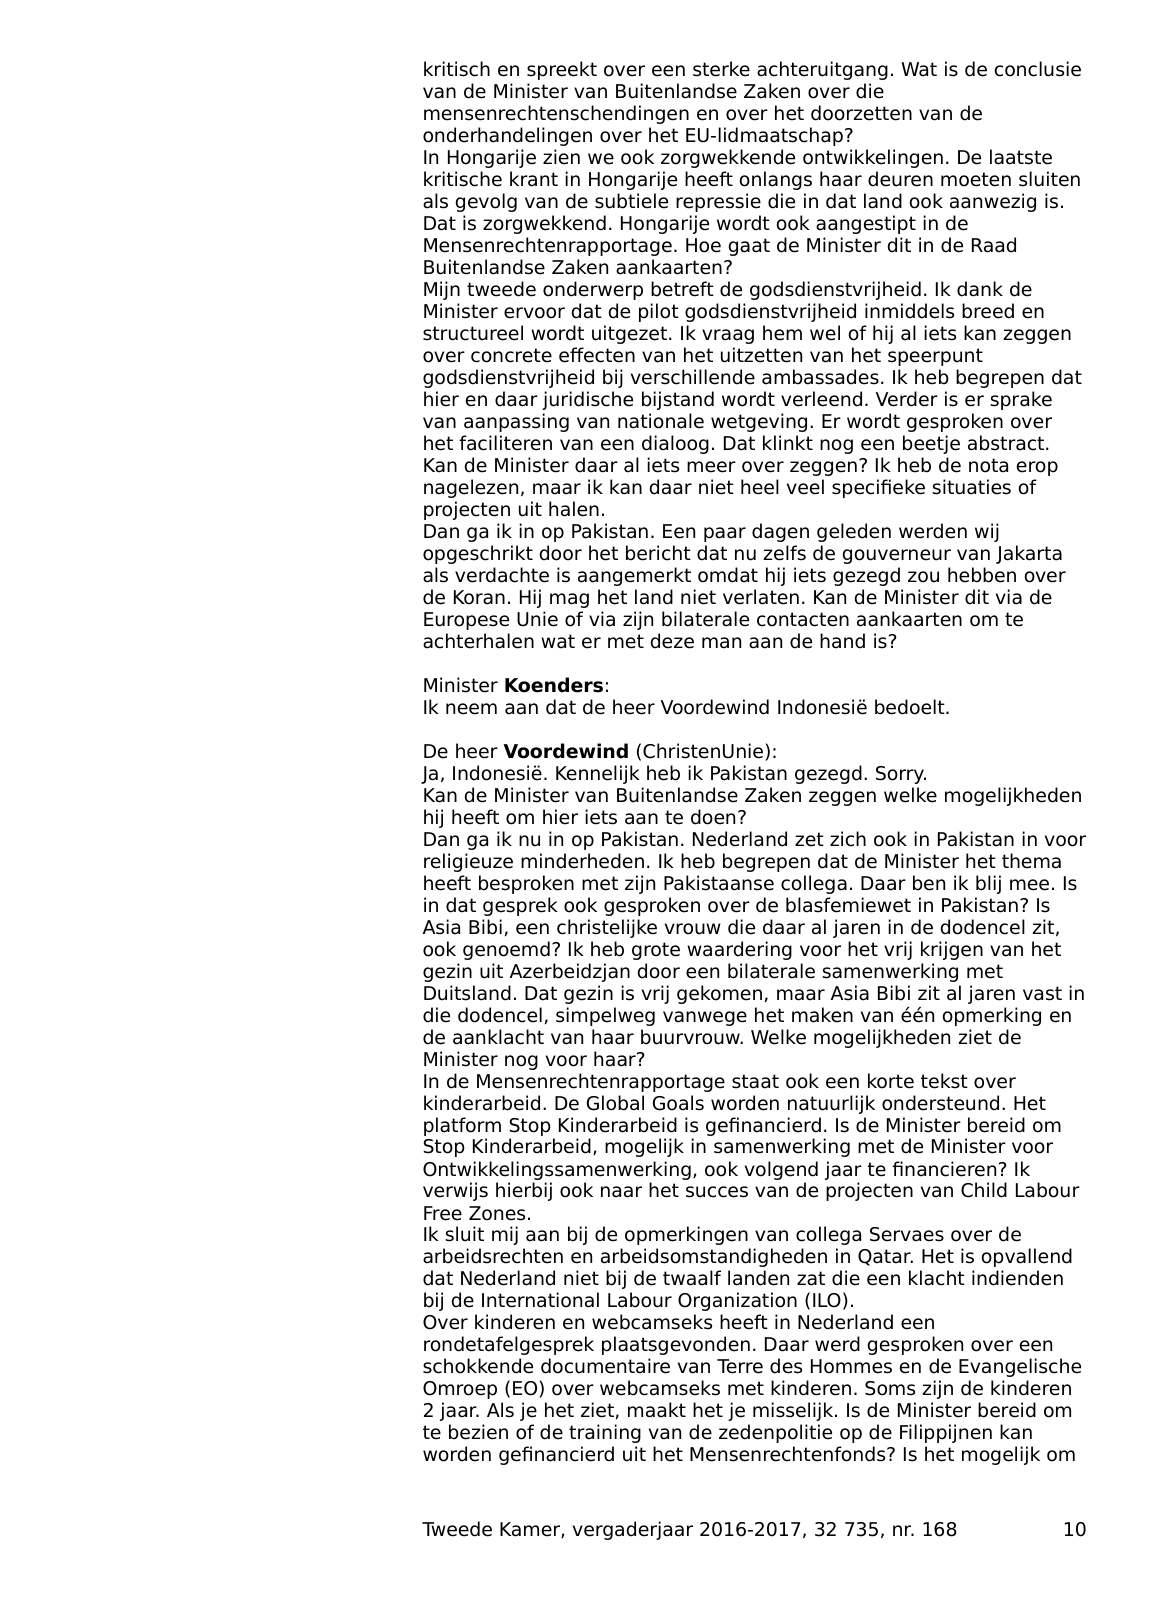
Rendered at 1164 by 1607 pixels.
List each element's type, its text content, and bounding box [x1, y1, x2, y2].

text Dan ga ik in op Pakistan. Een paar dagen geleden werden wij opgeschrikt door het bericht dat nu zelfs de gouverneur van Jakarta als verdachte is aangemerkt omdat hij iets gezegd zou hebben over de Koran. Hij mag het land niet verlaten. Kan de Minister dit via de Europese Unie of via zijn bilaterale contacten aankaarten om te achterhalen wat er met deze man aan de hand is? [422, 521, 1087, 652]
text Ik neem aan dat de heer Voordewind Indonesië bedoelt. [422, 697, 1087, 719]
text Dan ga ik nu in op Pakistan. Nederland zet zich ook in Pakistan in voor religieuze minderheden. Ik heb begrepen dat de Minister het thema heeft besproken met zijn Pakistaanse collega. Daar ben ik blij mee. Is in dat gesprek ook gesproken over de blasfemiewet in Pakistan? Is Asia Bibi, een christelijke vrouw die daar al jaren in de dodencel zit, ook genoemd? Ik heb grote waardering voor het vrij krijgen van het gezin uit Azerbeidzjan door een bilaterale samenwerking met Duitsland. Dat gezin is vrij gekomen, maar Asia Bibi zit al jaren vast in die dodencel, simpelweg vanwege het maken van één opmerking en de aanklacht van haar buurvrouw. Welke mogelijkheden ziet de Minister nog voor haar? [422, 829, 1087, 1071]
text Ja, Indonesië. Kennelijk heb ik Pakistan gezegd. Sorry. [422, 763, 1087, 785]
text In Hongarije zien we ook zorgwekkende ontwikkelingen. De laatste kritische krant in Hongarije heeft onlangs haar deuren moeten sluiten als gevolg van de subtiele repressie die in dat land ook aanwezig is. Dat is zorgwekkend. Hongarije wordt ook aangestipt in de Mensenrechtenrapportage. Hoe gaat de Minister dit in de Raad Buitenlandse Zaken aankaarten? [422, 147, 1087, 279]
text Kan de Minister van Buitenlandse Zaken zeggen welke mogelijkheden hij heeft om hier iets aan te doen? [422, 785, 1087, 829]
text De heer Voordewind (ChristenUnie): [422, 741, 1087, 763]
text Ik sluit mij aan bij de opmerkingen van collega Servaes over de arbeidsrechten en arbeidsomstandigheden in Qatar. Het is opvallend dat Nederland niet bij de twaalf landen zat die een klacht indienden bij de International Labour Organization (ILO). [422, 1224, 1087, 1312]
text Mijn tweede onderwerp betreft de godsdienstvrijheid. Ik dank de Minister ervoor dat de pilot godsdienstvrijheid inmiddels breed en structureel wordt uitgezet. Ik vraag hem wel of hij al iets kan zeggen over concrete effecten van het uitzetten van het speerpunt godsdienstvrijheid bij verschillende ambassades. Ik heb begrepen dat hier en daar juridische bijstand wordt verleend. Verder is er sprake van aanpassing van nationale wetgeving. Er wordt gesproken over het faciliteren van een dialoog. Dat klinkt nog een beetje abstract. Kan de Minister daar al iets meer over zeggen? Ik heb de nota erop nagelezen, maar ik kan daar niet heel veel specifieke situaties of projecten uit halen. [422, 279, 1087, 521]
text kritisch en spreekt over een sterke achteruitgang. Wat is de conclusie van de Minister van Buitenlandse Zaken over die mensenrechtenschendingen en over het doorzetten van de onderhandelingen over het EU-lidmaatschap? [422, 59, 1087, 147]
text Over kinderen en webcamseks heeft in Nederland een rondetafelgesprek plaatsgevonden. Daar werd gesproken over een schokkende documentaire van Terre des Hommes en de Evangelische Omroep (EO) over webcamseks met kinderen. Soms zijn de kinderen 2 jaar. Als je het ziet, maakt het je misselijk. Is de Minister bereid om te bezien of de training van de zedenpolitie op de Filippijnen kan worden gefinancierd uit het Mensenrechtenfonds? Is het mogelijk om [422, 1312, 1087, 1466]
text In de Mensenrechtenrapportage staat ook een korte tekst over kinderarbeid. De Global Goals worden natuurlijk ondersteund. Het platform Stop Kinderarbeid is gefinancierd. Is de Minister bereid om Stop Kinderarbeid, mogelijk in samenwerking met de Minister voor Ontwikkelingssamenwerking, ook volgend jaar te financieren? Ik verwijs hierbij ook naar het succes van de projecten van Child Labour Free Zones. [422, 1071, 1087, 1224]
text Minister Koenders: [422, 675, 1087, 697]
